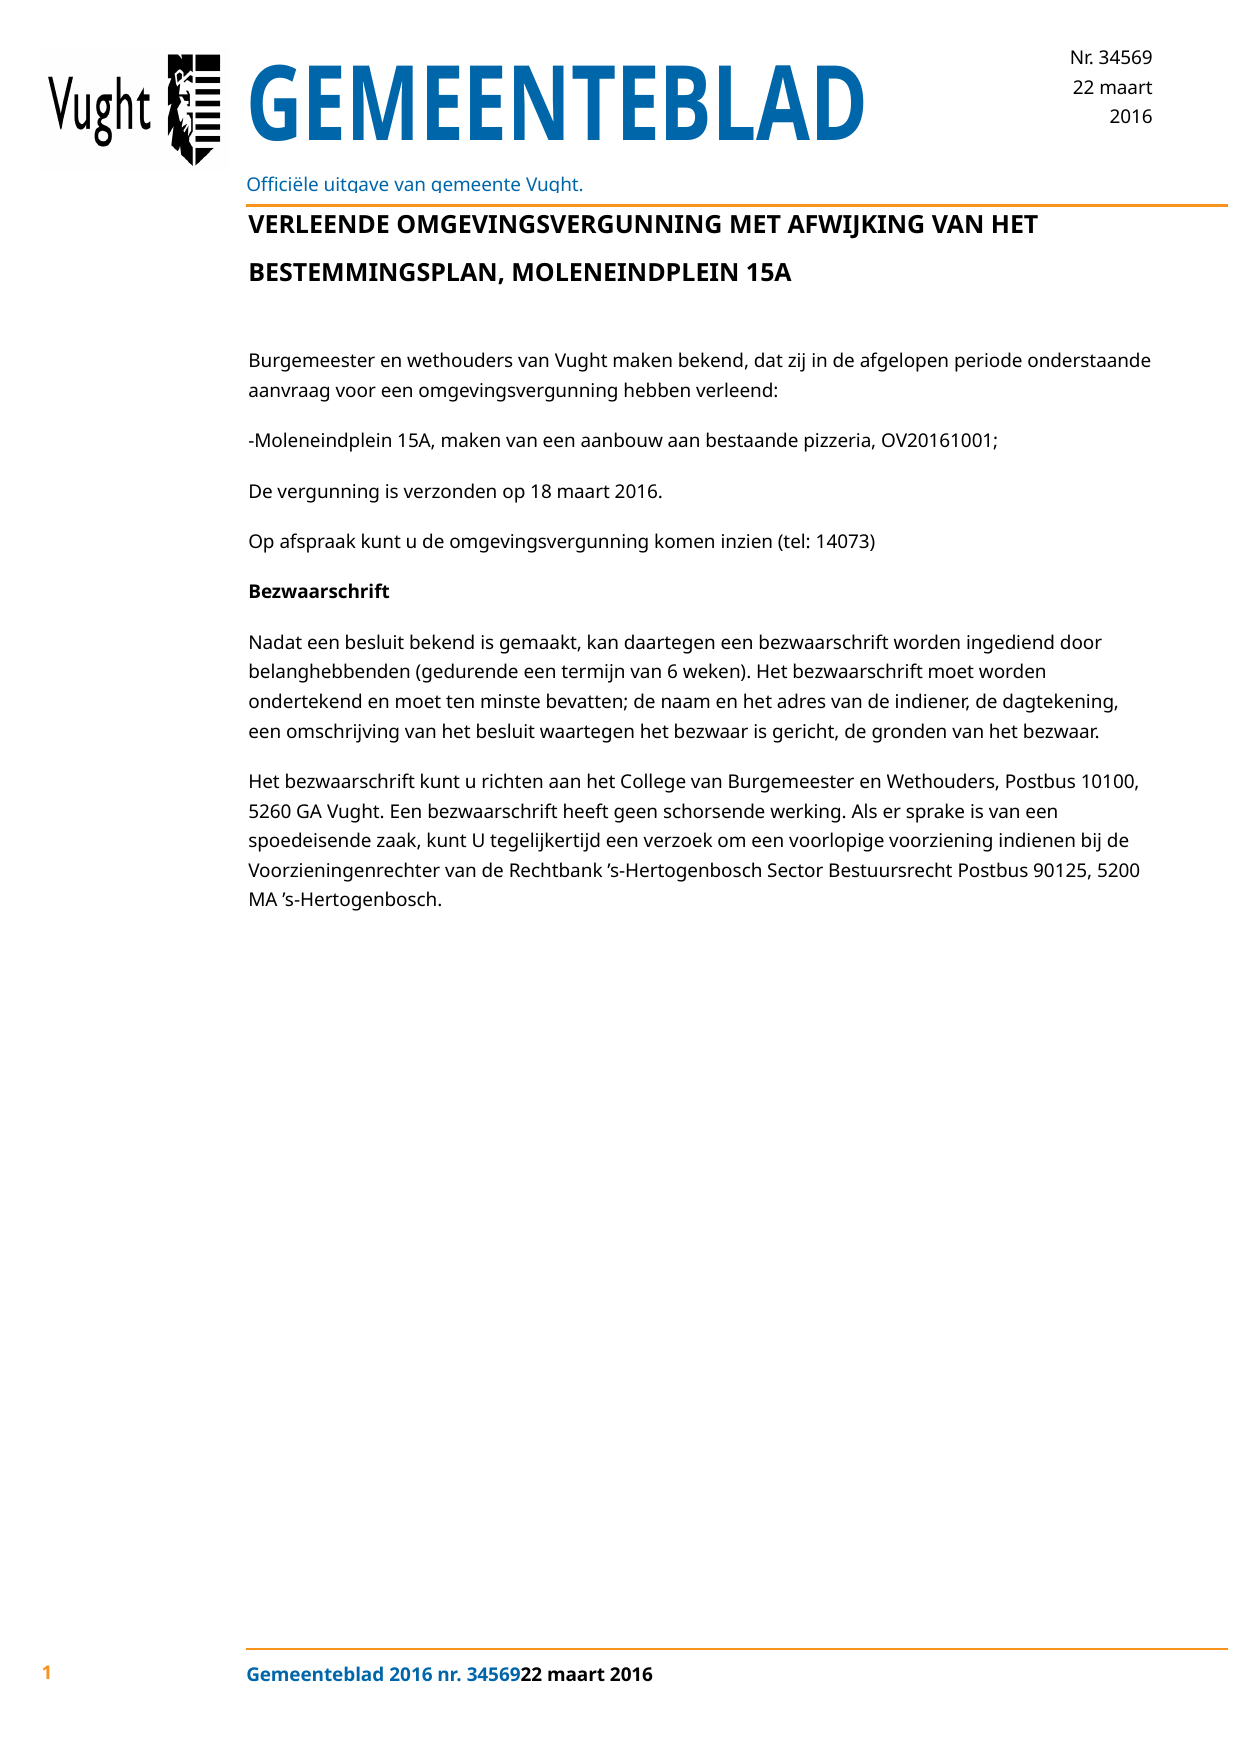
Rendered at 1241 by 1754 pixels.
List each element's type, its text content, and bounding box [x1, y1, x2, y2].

text Het bezwaarschrift kunt u richten aan het College van Burgemeester en Wethouders, Postbus 10100, 5260 GA Vught. Een bezwaarschrift heeft geen schorsende werking. Als er sprake is van een spoedeisende zaak, kunt U tegelijkertijd een verzoek om een voorlopige voorziening indienen bij de Voorzieningenrechter van de Rechtbank ’s-Hertogenbosch Sector Bestuursrecht Postbus 90125, 5200 MA ’s-Hertogenbosch. [248, 768, 1152, 912]
text Bezwaarschrift [248, 579, 1152, 604]
text -Moleneindplein 15A, maken van een aanbouw aan bestaande pizzeria, OV20161001; [248, 427, 1152, 453]
text Op afspraak kunt u de omgevingsvergunning komen inzien (tel: 14073) [248, 528, 1152, 554]
text Nadat een besluit bekend is gemaakt, kan daartegen een bezwaarschrift worden ingediend door belanghebbenden (gedurende een termijn van 6 weken). Het bezwaarschrift moet worden ondertekend en moet ten minste bevatten; de naam en het adres van de indiener, de dagtekening, een omschrijving van het besluit waartegen het bezwaar is gericht, de gronden van het bezwaar. [248, 629, 1152, 744]
text Burgemeester en wethouders van Vught maken bekend, dat zij in de afgelopen periode onderstaande aanvraag voor een omgevingsvergunning hebben verleend: [248, 347, 1152, 403]
text De vergunning is verzonden op 18 maart 2016. [248, 478, 1152, 504]
picture [41, 47, 231, 172]
text VERLEENDE OMGEVINGSVERGUNNING MET AFWIJKING VAN HET BESTEMMINGSPLAN, MOLENEINDPLEIN 15A [248, 207, 1152, 288]
